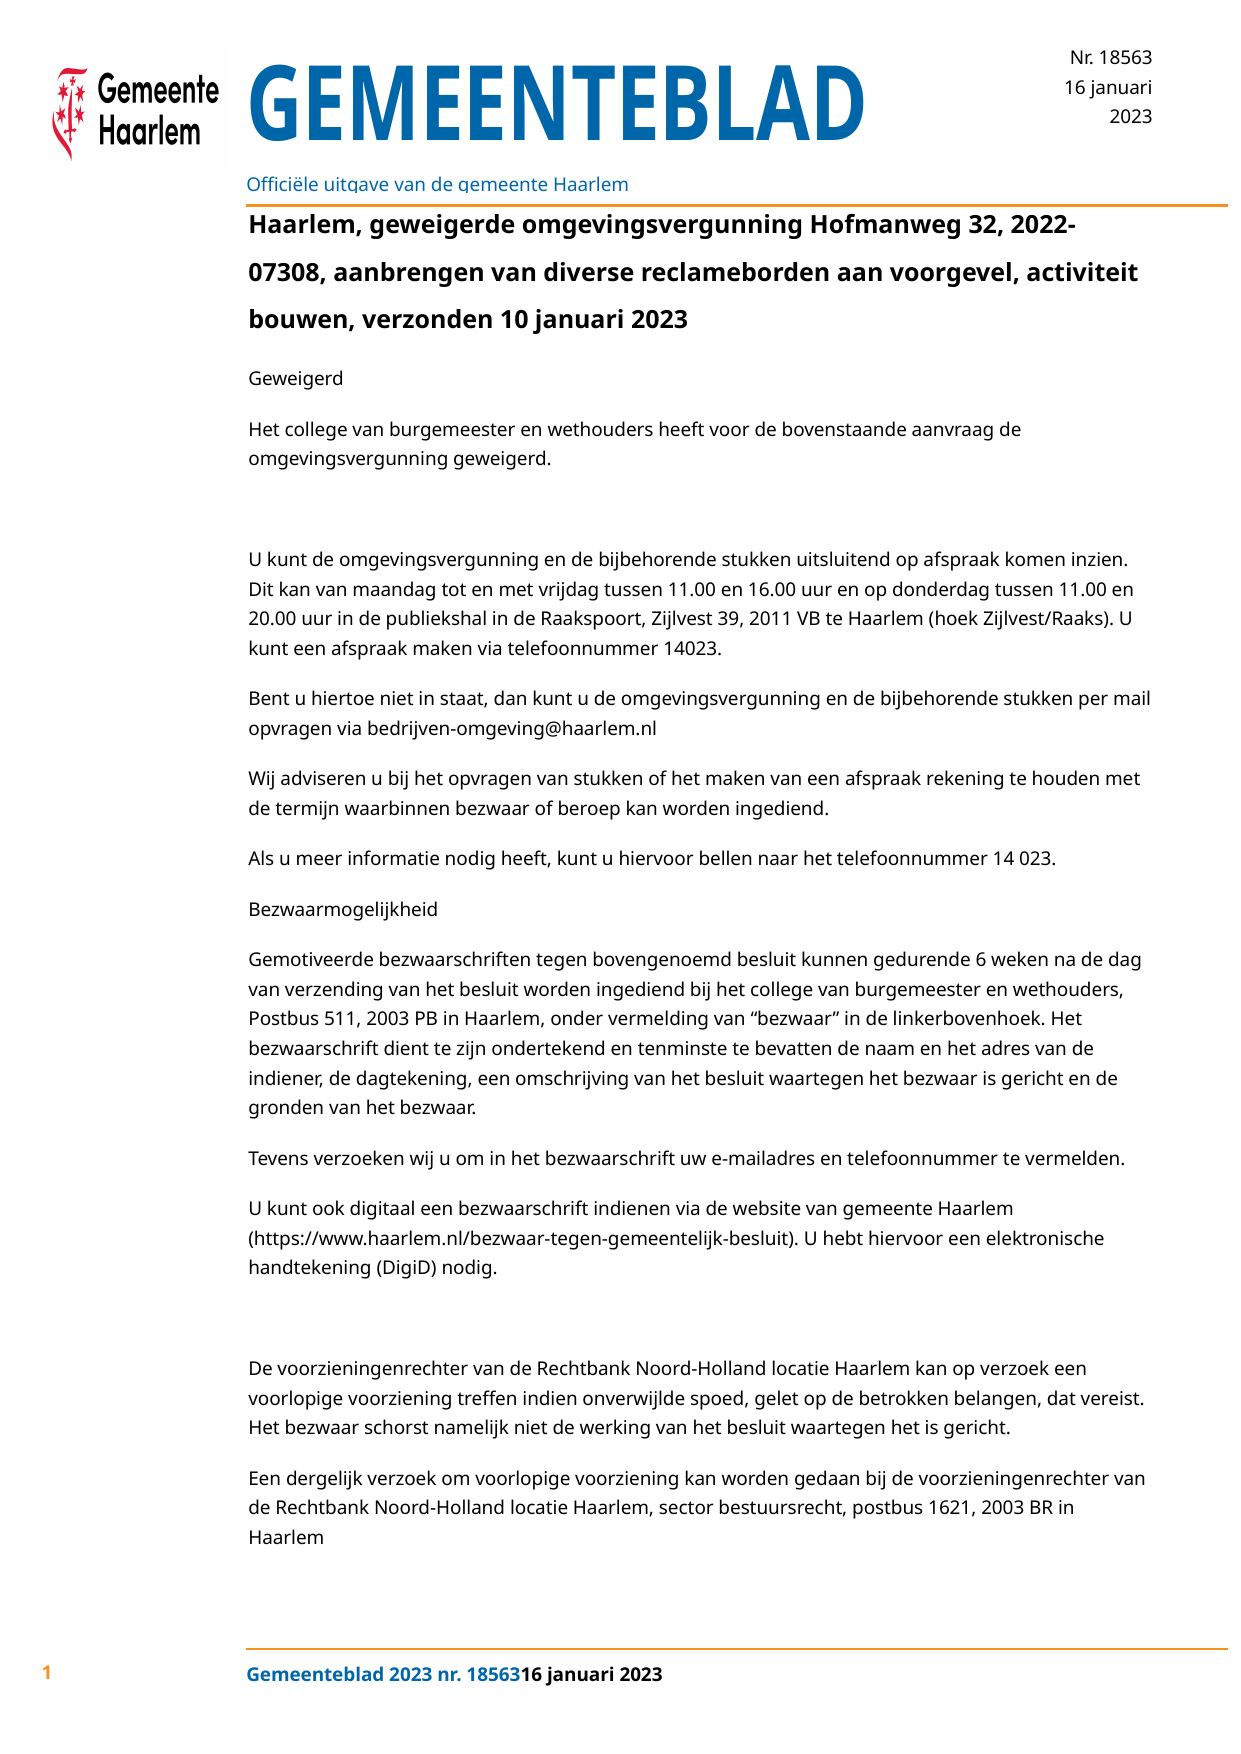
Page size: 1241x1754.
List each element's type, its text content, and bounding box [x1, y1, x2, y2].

text De voorzieningenrechter van de Rechtbank Noord-Holland locatie Haarlem kan op verzoek een voorlopige voorziening treffen indien onverwijlde spoed, gelet op de betrokken belangen, dat vereist. Het bezwaar schorst namelijk niet de werking van het besluit waartegen het is gericht. [248, 1355, 1152, 1440]
text Haarlem, geweigerde omgevingsvergunning Hofmanweg 32, 2022-07308, aanbrengen van diverse reclameborden aan voorgevel, activiteit bouwen, verzonden 10 januari 2023 [248, 207, 1152, 336]
text Een dergelijk verzoek om voorlopige voorziening kan worden gedaan bij de voorzieningenrechter van de Rechtbank Noord-Holland locatie Haarlem, sector bestuursrecht, postbus 1621, 2003 BR in Haarlem [248, 1465, 1152, 1549]
text Als u meer informatie nodig heeft, kunt u hiervoor bellen naar het telefoonnummer 14 023. [248, 846, 1152, 871]
text U kunt de omgevingsvergunning en de bijbehorende stukken uitsluitend op afspraak komen inzien. Dit kan van maandag tot en met vrijdag tussen 11.00 en 16.00 uur en op donderdag tussen 11.00 en 20.00 uur in de publiekshal in de Raakspoort, Zijlvest 39, 2011 VB te Haarlem (hoek Zijlvest/Raaks). U kunt een afspraak maken via telefoonnummer 14023. [248, 546, 1152, 661]
text Gemotiveerde bezwaarschriften tegen bovengenoemd besluit kunnen gedurende 6 weken na de dag van verzending van het besluit worden ingediend bij het college van burgemeester en wethouders, Postbus 511, 2003 PB in Haarlem, onder vermelding van “bezwaar” in de linkerbovenhoek. Het bezwaarschrift dient te zijn ondertekend en tenminste te bevatten de naam en het adres van de indiener, de dagtekening, een omschrijving van het besluit waartegen het bezwaar is gericht en de gronden van het bezwaar. [248, 946, 1152, 1120]
text U kunt ook digitaal een bezwaarschrift indienen via de website van gemeente Haarlem (https://www.haarlem.nl/bezwaar-tegen-gemeentelijk-besluit). U hebt hiervoor een elektronische handtekening (DigiD) nodig. [248, 1195, 1152, 1280]
text Geweigerd [248, 366, 1152, 391]
text Bezwaarmogelijkheid [248, 896, 1152, 922]
text Wij adviseren u bij het opvragen van stukken of het maken van een afspraak rekening te houden met de termijn waarbinnen bezwaar of beroep kan worden ingediend. [248, 766, 1152, 821]
picture [41, 47, 231, 172]
text Bent u hiertoe niet in staat, dan kunt u de omgevingsvergunning en de bijbehorende stukken per mail opvragen via bedrijven-omgeving@haarlem.nl [248, 686, 1152, 741]
text Tevens verzoeken wij u om in het bezwaarschrift uw e-mailadres en telefoonnummer te vermelden. [248, 1145, 1152, 1170]
text Het college van burgemeester en wethouders heeft voor de bovenstaande aanvraag de omgevingsvergunning geweigerd. [248, 416, 1152, 471]
